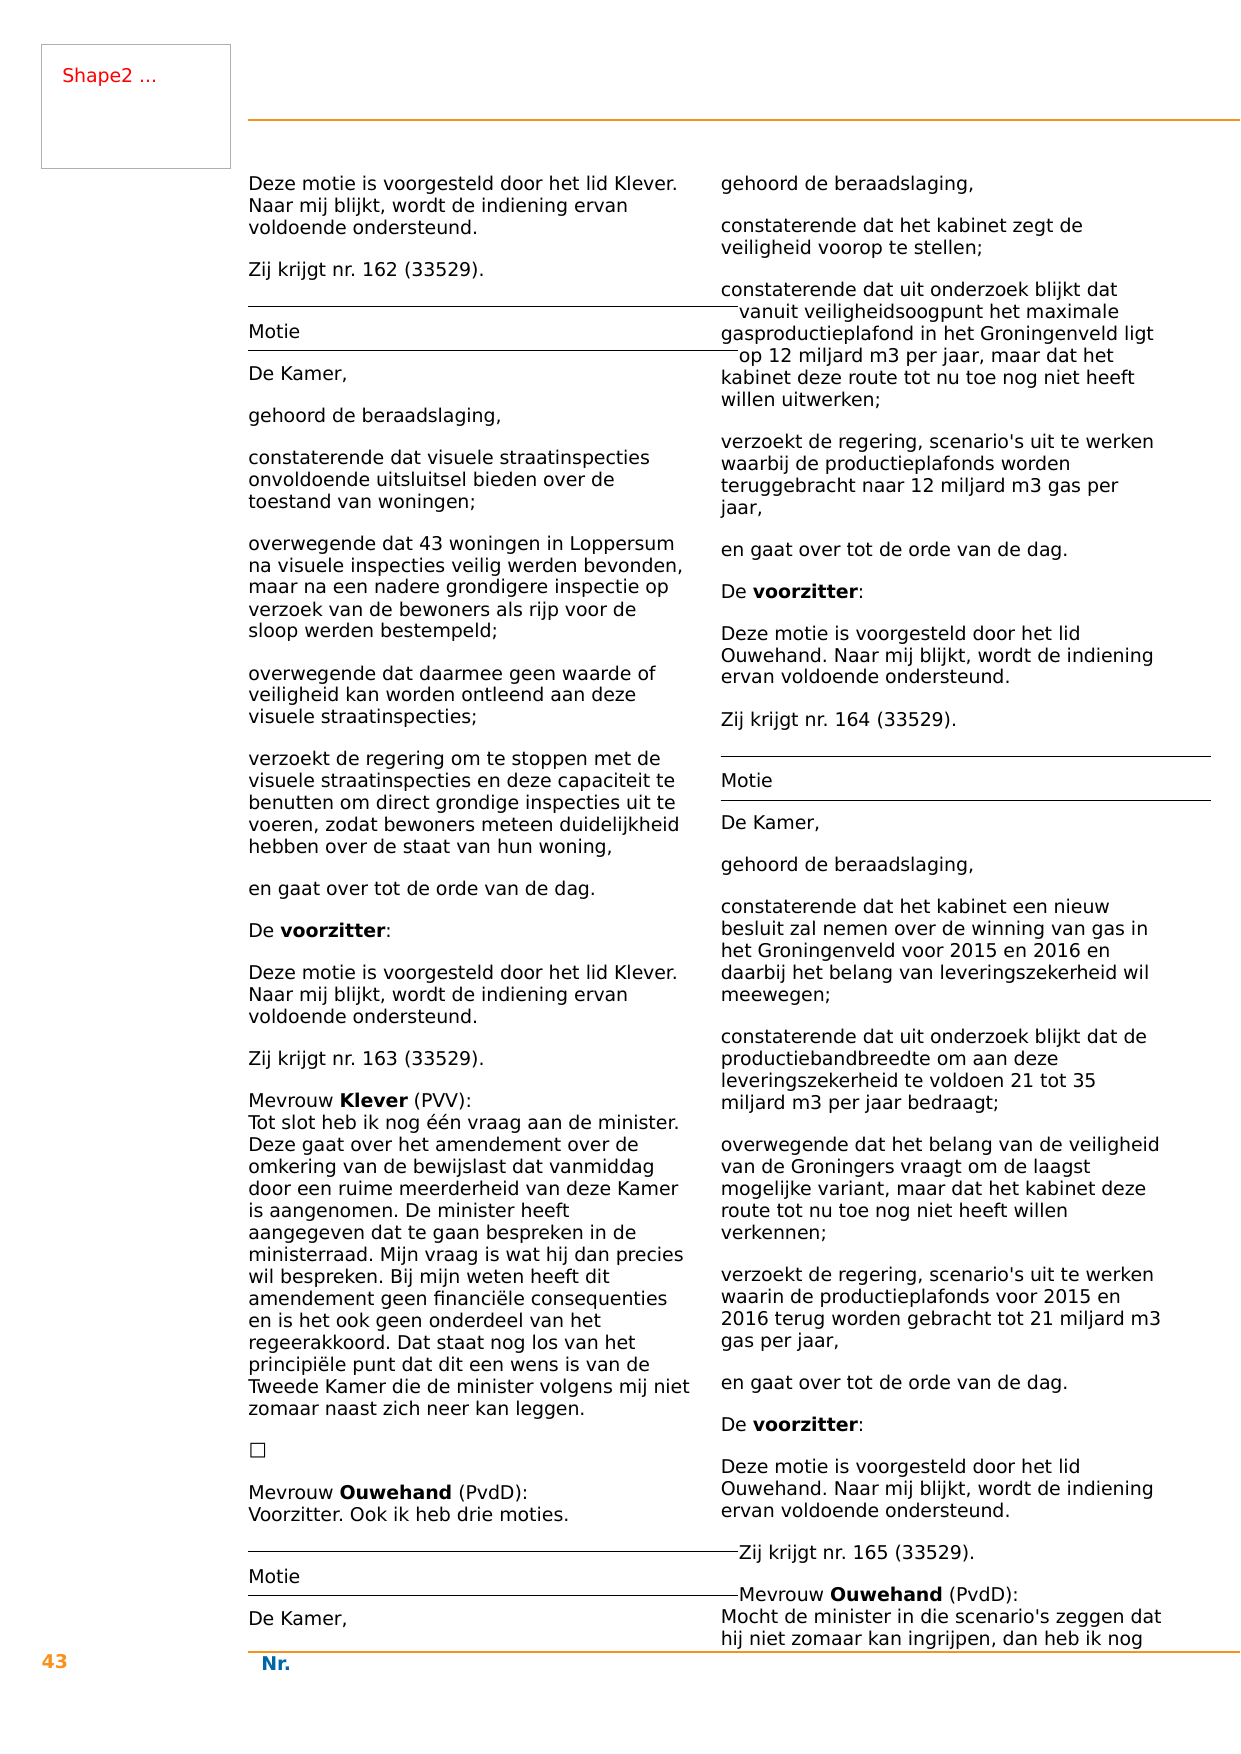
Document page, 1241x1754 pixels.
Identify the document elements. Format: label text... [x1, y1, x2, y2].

text Zij krijgt nr. 165 (33529). [721, 1542, 1163, 1564]
text gehoord de beraadslaging, [721, 854, 1163, 876]
text Zij krijgt nr. 163 (33529). [248, 1048, 691, 1070]
text overwegende dat het belang van de veiligheid van de Groningers vraagt om de laagst mogelijke variant, maar dat het kabinet deze route tot nu toe nog niet heeft willen verkennen; [721, 1134, 1163, 1244]
text De voorzitter: [721, 1414, 1163, 1436]
text gehoord de beraadslaging, [721, 173, 1163, 195]
text Mevrouw Ouwehand (PvdD): [248, 1482, 691, 1504]
text Mevrouw Klever (PVV): [248, 1090, 691, 1112]
text overwegende dat 43 woningen in Loppersum na visuele inspecties veilig werden bevonden, maar na een nadere grondigere inspectie op verzoek van de bewoners als rijp voor de sloop werden bestempeld; [248, 532, 691, 642]
text De Kamer, [248, 363, 691, 384]
text constaterende dat uit onderzoek blijkt dat vanuit veiligheidsoogpunt het maximale gasproductieplafond in het Groningenveld ligt op 12 miljard m3 per jaar, maar dat het kabinet deze route tot nu toe nog niet heeft willen uitwerken; [721, 279, 1163, 411]
text Deze motie is voorgesteld door het lid Ouwehand. Naar mij blijkt, wordt de indiening ervan voldoende ondersteund. [721, 1456, 1163, 1522]
text Tot slot heb ik nog één vraag aan de minister. Deze gaat over het amendement over de omkering van de bewijslast dat vanmiddag door een ruime meerderheid van deze Kamer is aangenomen. De minister heeft aangegeven dat te gaan bespreken in de ministerraad. Mijn vraag is wat hij dan precies wil bespreken. Bij mijn weten heeft dit amendement geen financiële consequenties en is het ook geen onderdeel van het regeerakkoord. Dat staat nog los van het principiële punt dat dit een wens is van de Tweede Kamer die de minister volgens mij niet zomaar naast zich neer kan leggen. [248, 1112, 691, 1420]
text Motie [721, 770, 1163, 792]
text constaterende dat het kabinet een nieuw besluit zal nemen over de winning van gas in het Groningenveld voor 2015 en 2016 en daarbij het belang van leveringszekerheid wil meewegen; [721, 896, 1163, 1006]
text Zij krijgt nr. 164 (33529). [721, 708, 1163, 730]
text Deze motie is voorgesteld door het lid Klever. Naar mij blijkt, wordt de indiening ervan voldoende ondersteund. [248, 962, 691, 1028]
text De voorzitter: [721, 581, 1163, 602]
text gehoord de beraadslaging, [248, 404, 691, 427]
text Motie [248, 321, 691, 343]
text constaterende dat het kabinet zegt de veiligheid voorop te stellen; [721, 215, 1163, 259]
text De Kamer, [721, 812, 1163, 834]
text ⬜ [248, 1440, 691, 1462]
text Deze motie is voorgesteld door het lid Ouwehand. Naar mij blijkt, wordt de indiening ervan voldoende ondersteund. [721, 622, 1163, 688]
text en gaat over tot de orde van de dag. [721, 538, 1163, 561]
text Deze motie is voorgesteld door het lid Klever. Naar mij blijkt, wordt de indiening ervan voldoende ondersteund. [248, 173, 691, 239]
text constaterende dat visuele straatinspecties onvoldoende uitsluitsel bieden over de toestand van woningen; [248, 447, 691, 512]
text Motie [248, 1566, 691, 1588]
text en gaat over tot de orde van de dag. [721, 1372, 1163, 1394]
text verzoekt de regering, scenario's uit te werken waarbij de productieplafonds worden teruggebracht naar 12 miljard m3 gas per jaar, [721, 431, 1163, 518]
text verzoekt de regering, scenario's uit te werken waarin de productieplafonds voor 2015 en 2016 terug worden gebracht tot 21 miljard m3 gas per jaar, [721, 1264, 1163, 1352]
text en gaat over tot de orde van de dag. [248, 878, 691, 900]
text overwegende dat daarmee geen waarde of veiligheid kan worden ontleend aan deze visuele straatinspecties; [248, 662, 691, 728]
text Mevrouw Ouwehand (PvdD): [721, 1584, 1163, 1606]
text De voorzitter: [248, 920, 691, 942]
text verzoekt de regering om te stoppen met de visuele straatinspecties en deze capaciteit te benutten om direct grondige inspecties uit te voeren, zodat bewoners meteen duidelijkheid hebben over de staat van hun woning, [248, 748, 691, 858]
text constaterende dat uit onderzoek blijkt dat de productiebandbreedte om aan deze leveringszekerheid te voldoen 21 tot 35 miljard m3 per jaar bedraagt; [721, 1026, 1163, 1114]
text Zij krijgt nr. 162 (33529). [248, 259, 691, 281]
text Voorzitter. Ook ik heb drie moties. [248, 1504, 691, 1526]
text Mocht de minister in die scenario's zeggen dat hij niet zomaar kan ingrijpen, dan heb ik nog [721, 1606, 1163, 1650]
text De Kamer, [248, 1608, 691, 1629]
